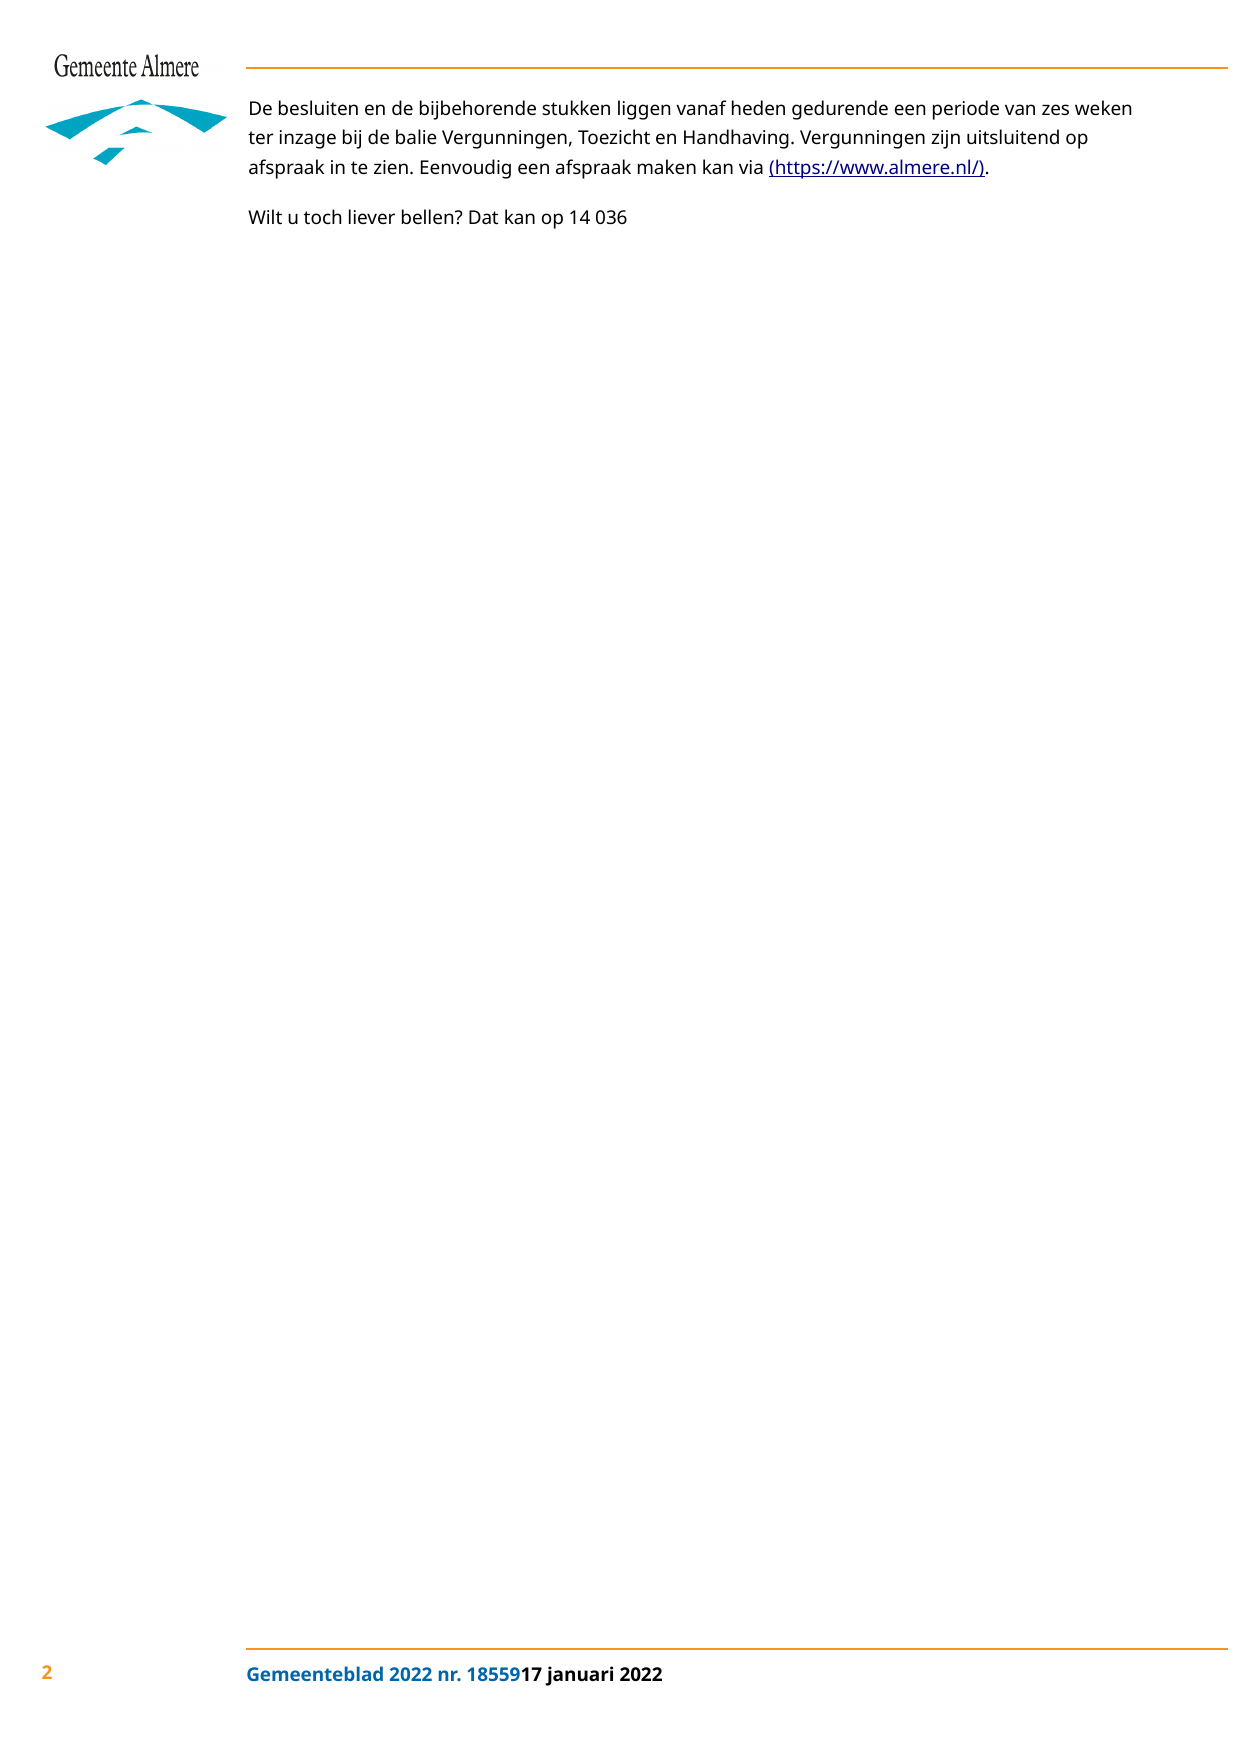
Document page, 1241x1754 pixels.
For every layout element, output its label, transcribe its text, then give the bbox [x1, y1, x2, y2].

text De besluiten en de bijbehorende stukken liggen vanaf heden gedurende een periode van zes weken ter inzage bij de balie Vergunningen, Toezicht en Handhaving. Vergunningen zijn uitsluitend op afspraak in te zien. Eenvoudig een afspraak maken kan via (https://www.almere.nl/). [248, 95, 1152, 180]
text Wilt u toch liever bellen? Dat kan op 14 036 [248, 204, 1152, 230]
picture [41, 47, 231, 172]
